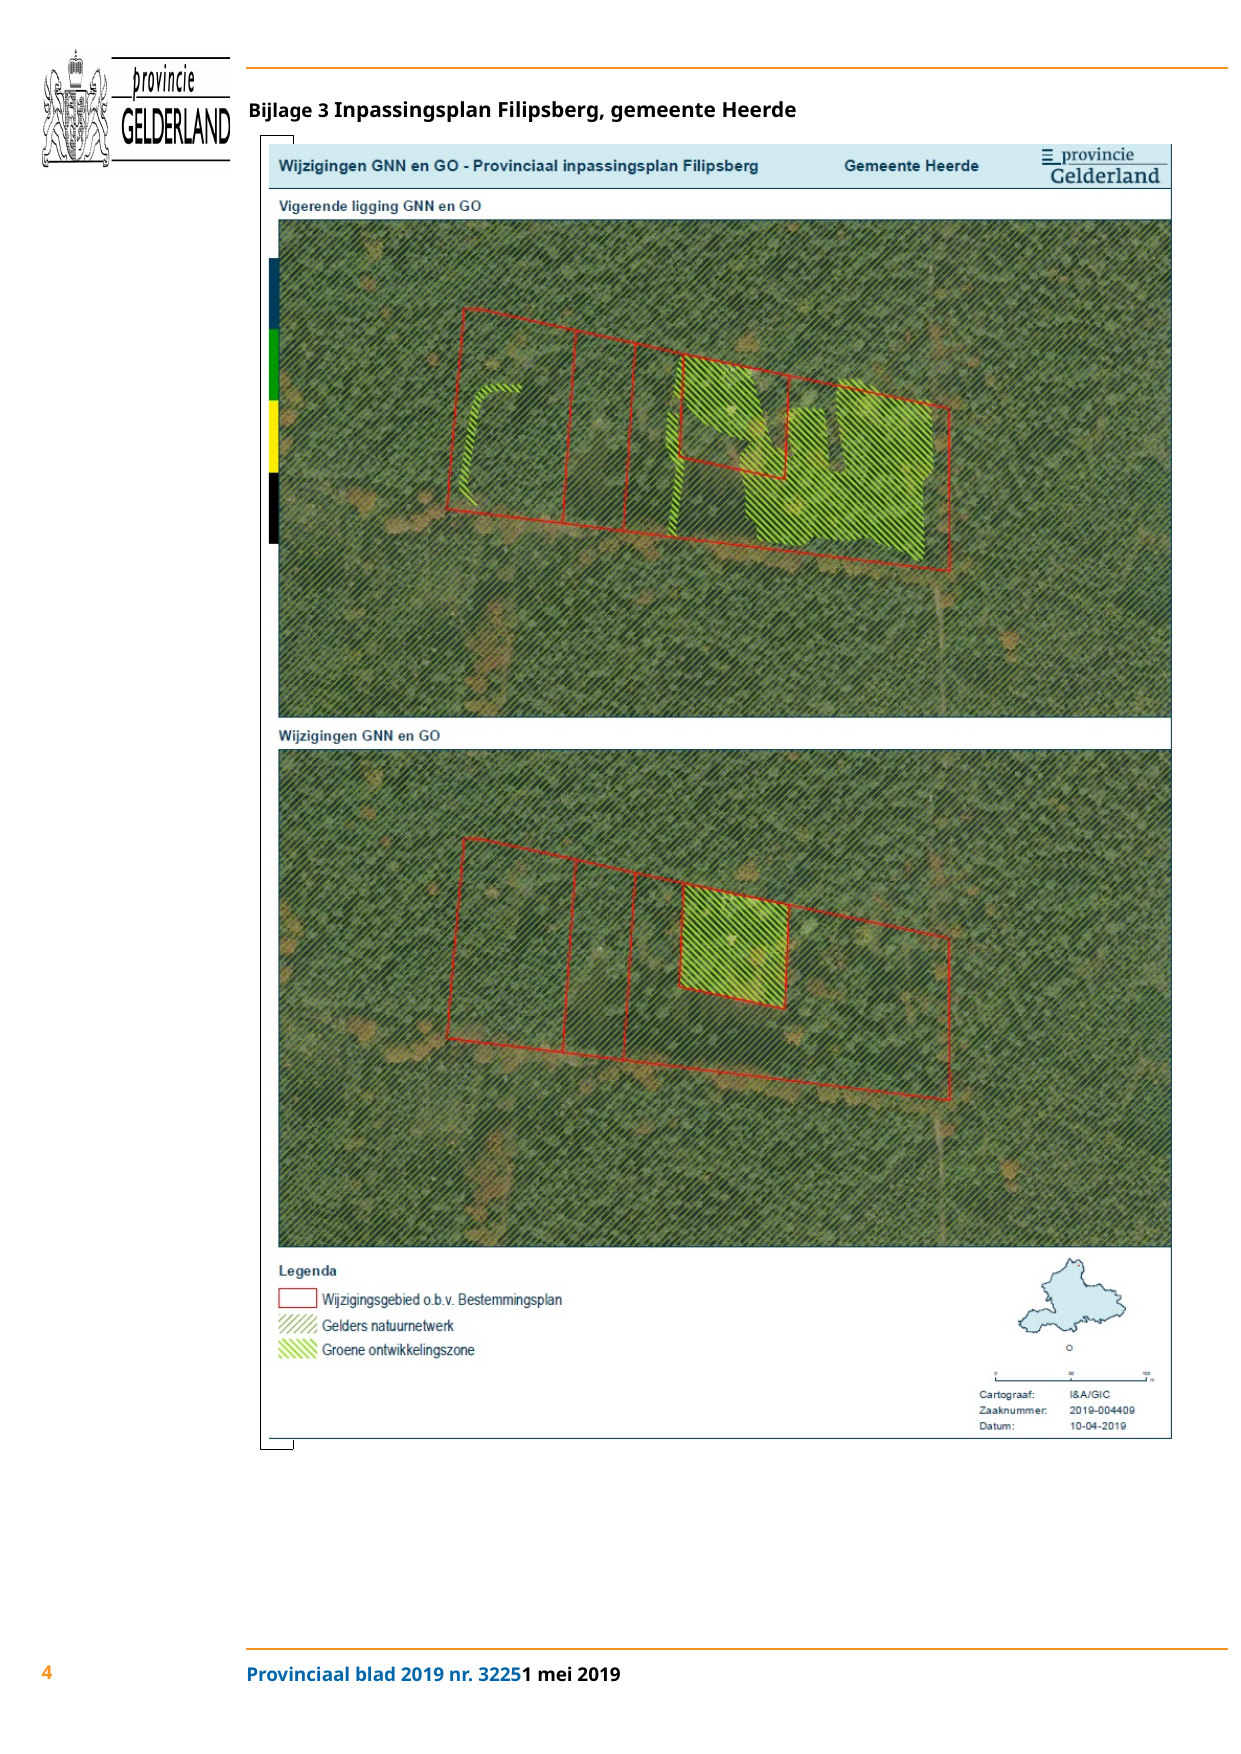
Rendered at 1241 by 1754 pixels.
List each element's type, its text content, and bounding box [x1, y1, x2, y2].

text Bijlage 3 Inpassingsplan Filipsberg, gemeente Heerde [248, 95, 1152, 123]
picture [268, 144, 1173, 1440]
picture [41, 47, 231, 172]
